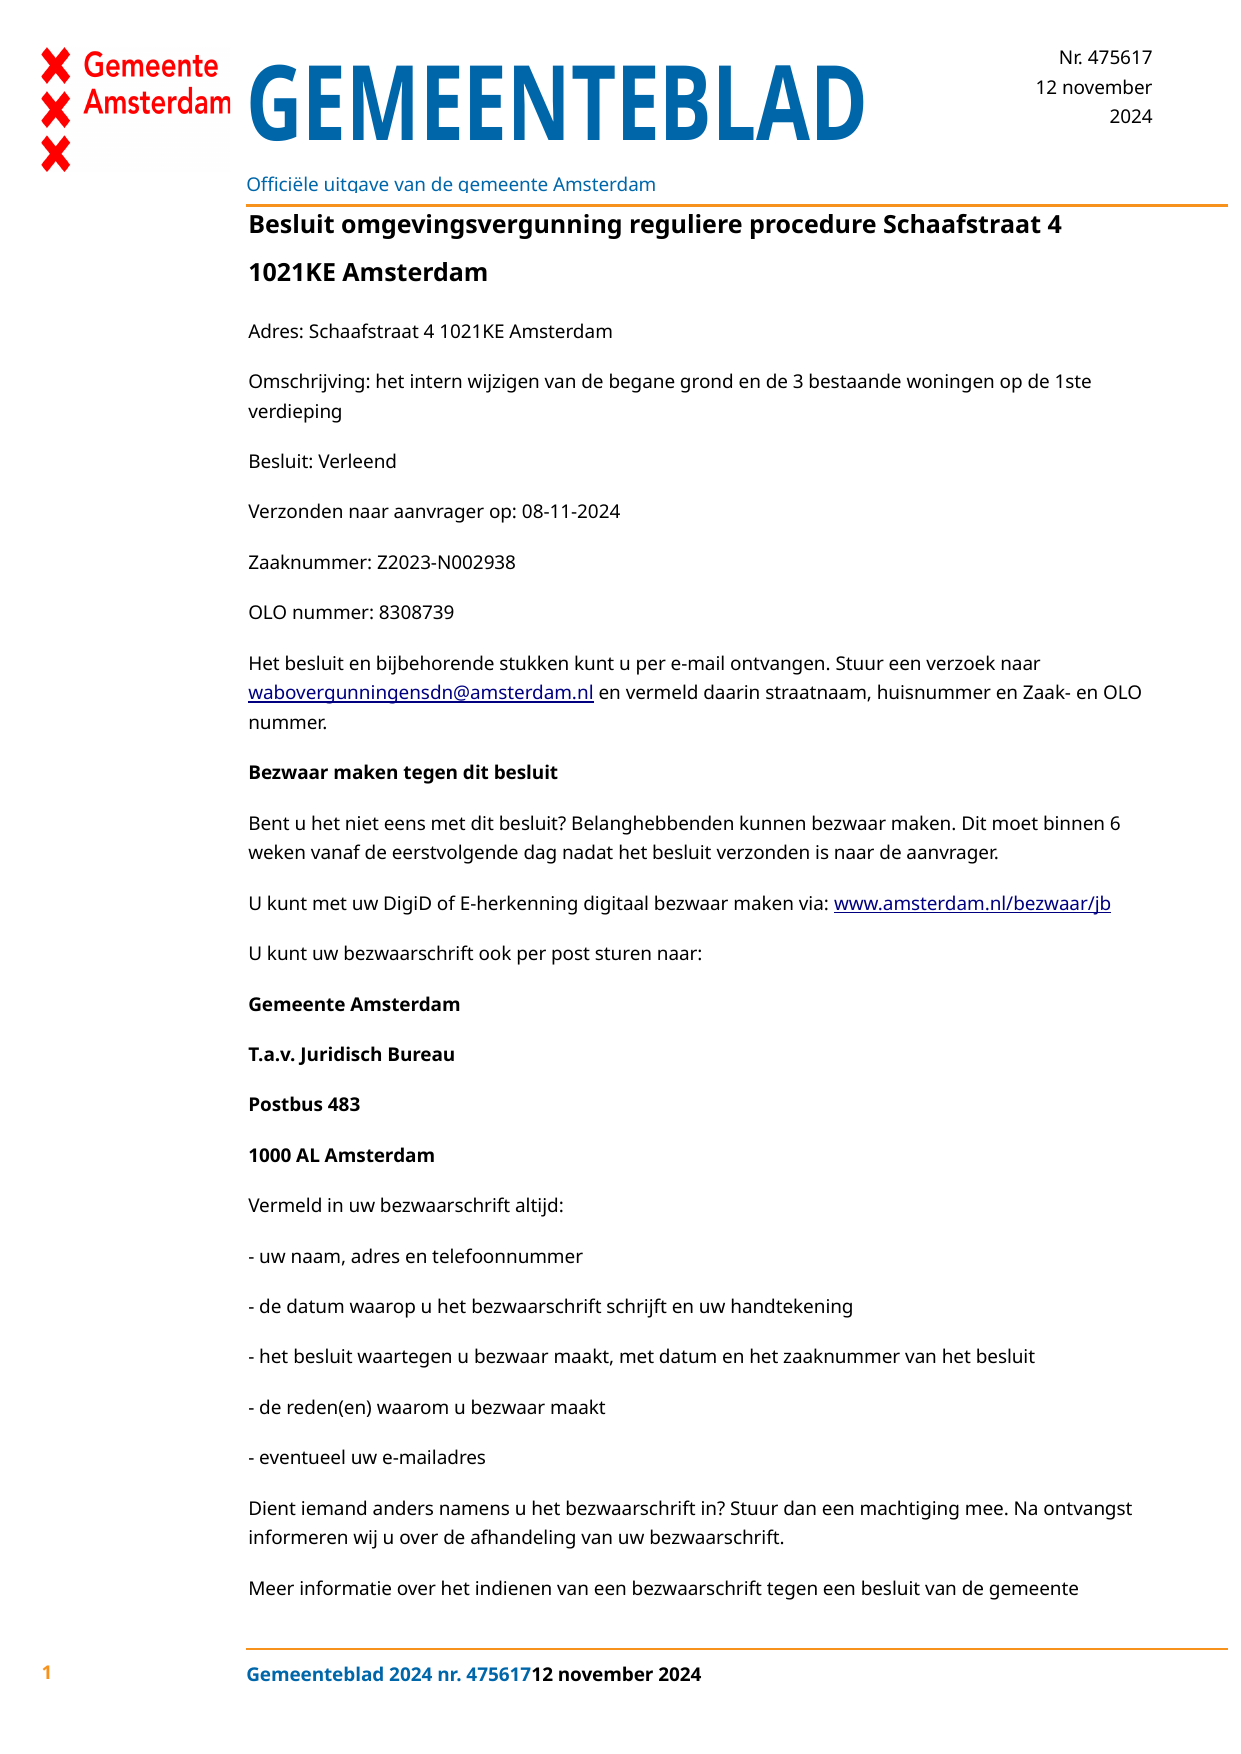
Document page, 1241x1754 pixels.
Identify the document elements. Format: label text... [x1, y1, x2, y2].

text Meer informatie over het indienen van een bezwaarschrift tegen een besluit van de gemeente [248, 1575, 1152, 1601]
text Dient iemand anders namens u het bezwaarschrift in? Stuur dan een machtiging mee. Na ontvangst informeren wij u over de afhandeling van uw bezwaarschrift. [248, 1495, 1152, 1550]
text T.a.v. Juridisch Bureau [248, 1041, 1152, 1067]
text Gemeente Amsterdam [248, 991, 1152, 1017]
text Postbus 483 [248, 1092, 1152, 1117]
text - de reden(en) waarom u bezwaar maakt [248, 1394, 1152, 1420]
text Besluit: Verleend [248, 448, 1152, 474]
text Omschrijving: het intern wijzigen van de begane grond en de 3 bestaande woningen op de 1ste verdieping [248, 368, 1152, 424]
picture [41, 47, 231, 172]
text U kunt uw bezwaarschrift ook per post sturen naar: [248, 940, 1152, 966]
text Bent u het niet eens met dit besluit? Belanghebbenden kunnen bezwaar maken. Dit moet binnen 6 weken vanaf de eerstvolgende dag nadat het besluit verzonden is naar de aanvrager. [248, 810, 1152, 865]
text Bezwaar maken tegen dit besluit [248, 759, 1152, 785]
text Zaaknummer: Z2023-N002938 [248, 549, 1152, 575]
text Adres: Schaafstraat 4 1021KE Amsterdam [248, 318, 1152, 344]
text Vermeld in uw bezwaarschrift altijd: [248, 1192, 1152, 1218]
text Besluit omgevingsvergunning reguliere procedure Schaafstraat 4 1021KE Amsterdam [248, 207, 1152, 288]
text 1000 AL Amsterdam [248, 1142, 1152, 1168]
text U kunt met uw DigiD of E-herkenning digitaal bezwaar maken via: www.amsterdam.nl/bezwaar/jb [248, 890, 1152, 916]
text - het besluit waartegen u bezwaar maakt, met datum en het zaaknummer van het besluit [248, 1344, 1152, 1369]
text - de datum waarop u het bezwaarschrift schrijft en uw handtekening [248, 1293, 1152, 1319]
text - uw naam, adres en telefoonnummer [248, 1243, 1152, 1269]
text OLO nummer: 8308739 [248, 599, 1152, 625]
text - eventueel uw e-mailadres [248, 1444, 1152, 1470]
text Het besluit en bijbehorende stukken kunt u per e-mail ontvangen. Stuur een verzoek naar wabovergunningensdn@amsterdam.nl en vermeld daarin straatnaam, huisnummer en Zaak- en OLO nummer. [248, 650, 1152, 735]
text Verzonden naar aanvrager op: 08-11-2024 [248, 499, 1152, 524]
